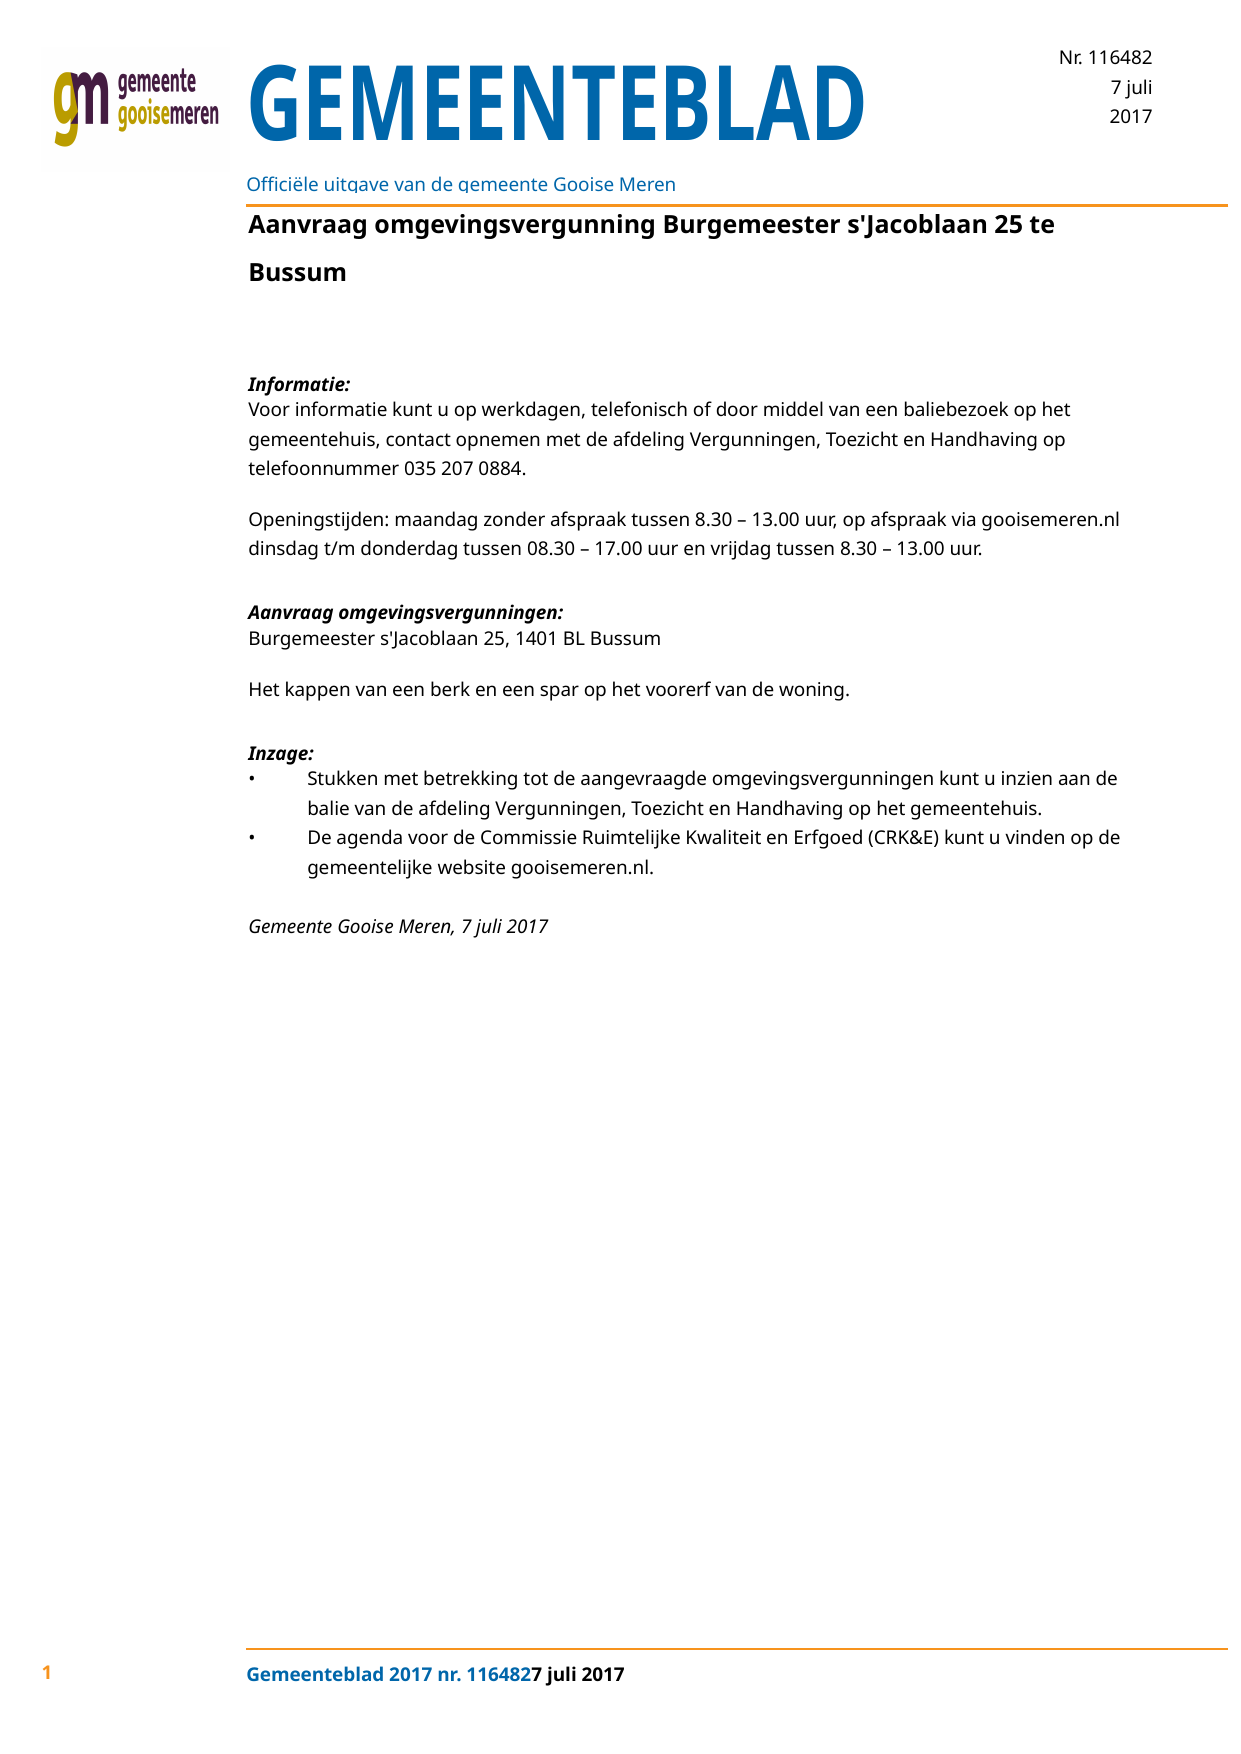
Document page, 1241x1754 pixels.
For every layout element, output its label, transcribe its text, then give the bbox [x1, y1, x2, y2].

text Voor informatie kunt u op werkdagen, telefonisch of door middel van een baliebezoek op het gemeentehuis, contact opnemen met de afdeling Vergunningen, Toezicht en Handhaving op telefoonnummer 035 207 0884. [248, 396, 1152, 481]
text Openingstijden: maandag zonder afspraak tussen 8.30 – 13.00 uur, op afspraak via gooisemeren.nl dinsdag t/m donderdag tussen 08.30 – 17.00 uur en vrijdag tussen 8.30 – 13.00 uur. [248, 506, 1152, 561]
text Gemeente Gooise Meren, 7 juli 2017 [248, 913, 1152, 939]
text Burgemeester s'Jacoblaan 25, 1401 BL Bussum [248, 625, 1152, 651]
list De agenda voor de Commissie Ruimtelijke Kwaliteit en Erfgoed (CRK&E) kunt u vinden op de gemeentelijke website gooisemeren.nl. [248, 824, 1152, 880]
text Aanvraag omgevingsvergunning Burgemeester s'Jacoblaan 25 te Bussum [248, 207, 1152, 288]
text Het kappen van een berk en een spar op het voorerf van de woning. [248, 676, 1152, 701]
text Inzage: [248, 740, 1152, 765]
text Informatie: [248, 371, 1152, 396]
text Aanvraag omgevingsvergunningen: [248, 599, 1152, 625]
list Stukken met betrekking tot de aangevraagde omgevingsvergunningen kunt u inzien aan de balie van de afdeling Vergunningen, Toezicht en Handhaving op het gemeentehuis. [248, 765, 1152, 821]
picture [41, 47, 231, 172]
